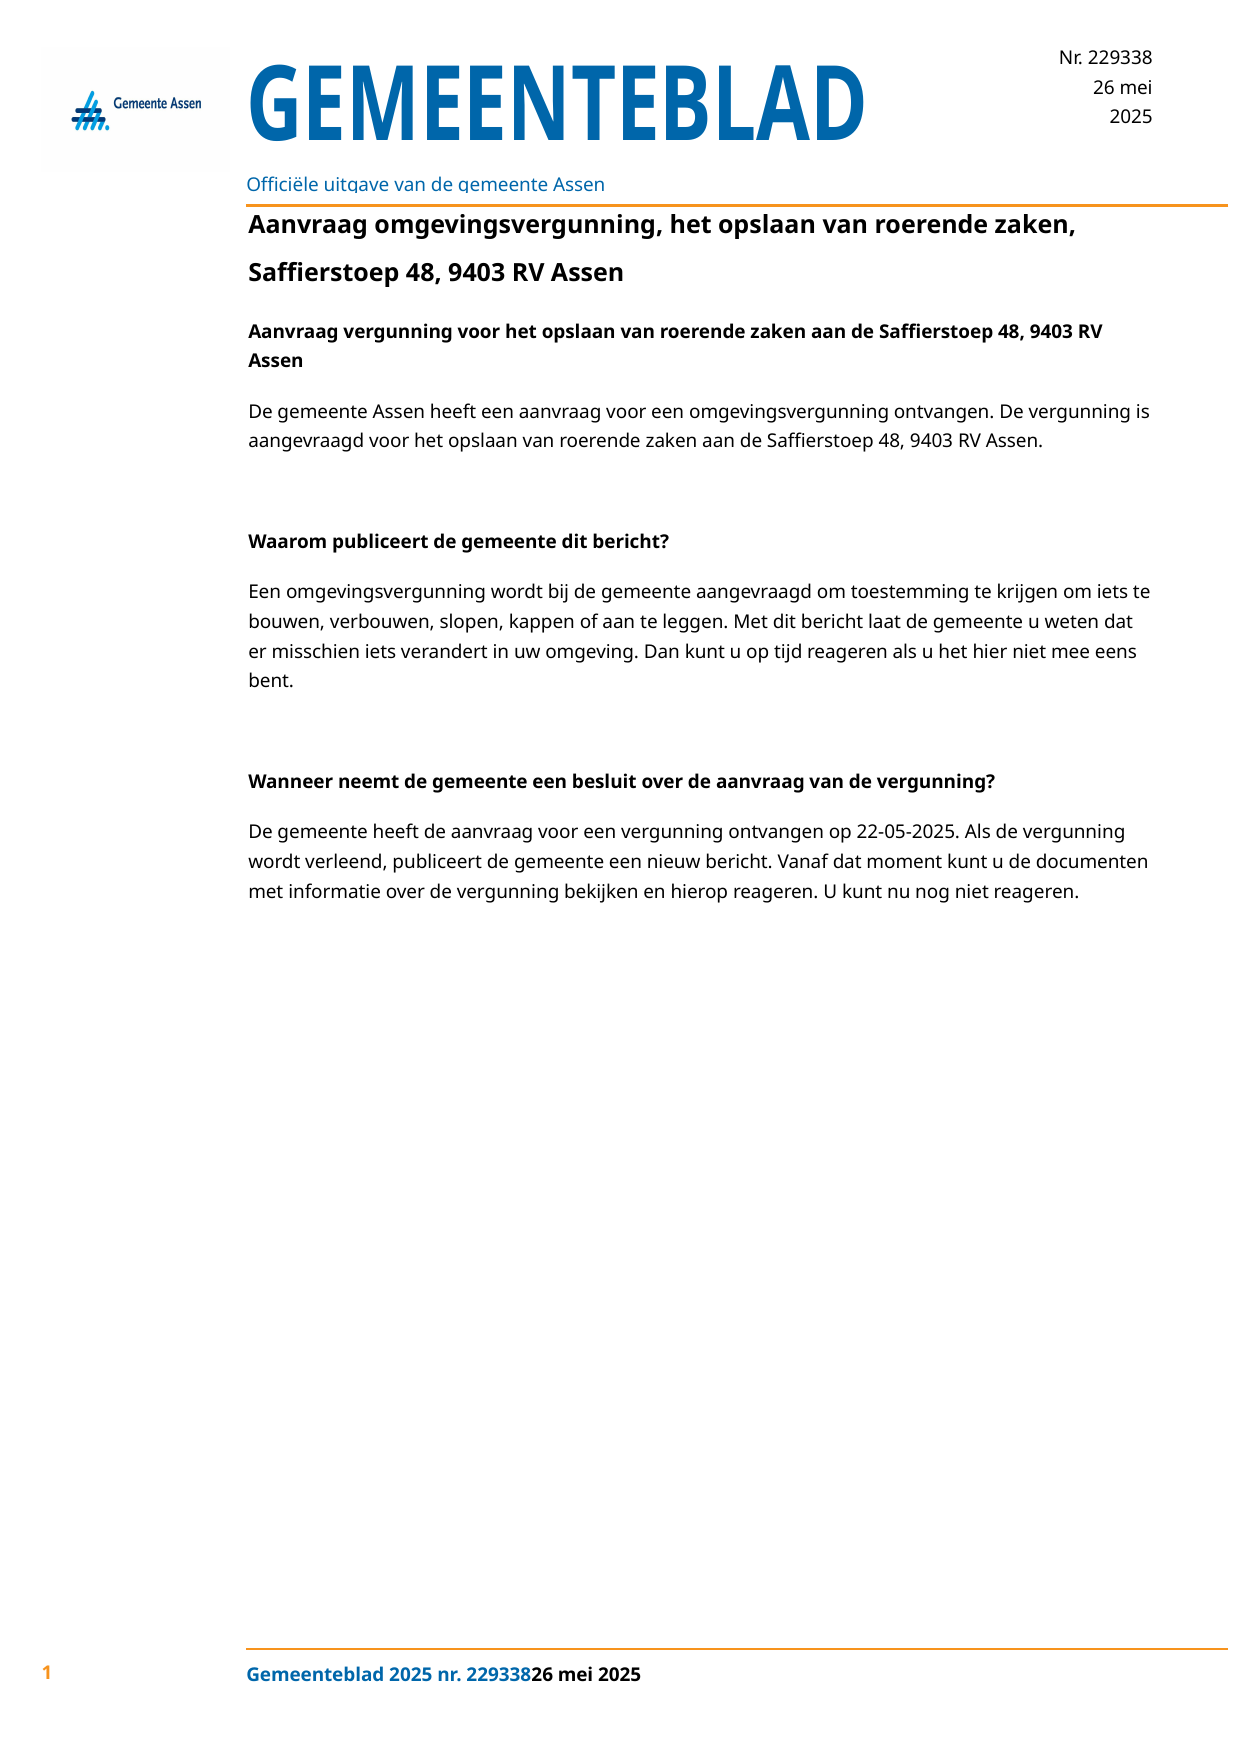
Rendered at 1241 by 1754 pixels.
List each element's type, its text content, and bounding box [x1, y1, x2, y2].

picture [41, 47, 231, 172]
text De gemeente Assen heeft een aanvraag voor een omgevingsvergunning ontvangen. De vergunning is aangevraagd voor het opslaan van roerende zaken aan de Saffierstoep 48, 9403 RV Assen. [248, 398, 1152, 453]
text De gemeente heeft de aanvraag voor een vergunning ontvangen op 22-05-2025. Als de vergunning wordt verleend, publiceert de gemeente een nieuw bericht. Vanaf dat moment kunt u de documenten met informatie over de vergunning bekijken en hierop reageren. U kunt nu nog niet reageren. [248, 819, 1152, 904]
text Wanneer neemt de gemeente een besluit over de aanvraag van de vergunning? [248, 768, 1152, 794]
text Aanvraag omgevingsvergunning, het opslaan van roerende zaken, Saffierstoep 48, 9403 RV Assen [248, 207, 1152, 288]
text Een omgevingsvergunning wordt bij de gemeente aangevraagd om toestemming te krijgen om iets te bouwen, verbouwen, slopen, kappen of aan te leggen. Met dit bericht laat de gemeente u weten dat er misschien iets verandert in uw omgeving. Dan kunt u op tijd reageren als u het hier niet mee eens bent. [248, 579, 1152, 693]
text Waarom publiceert de gemeente dit bericht? [248, 528, 1152, 554]
text Aanvraag vergunning voor het opslaan van roerende zaken aan de Saffierstoep 48, 9403 RV Assen [248, 318, 1152, 373]
